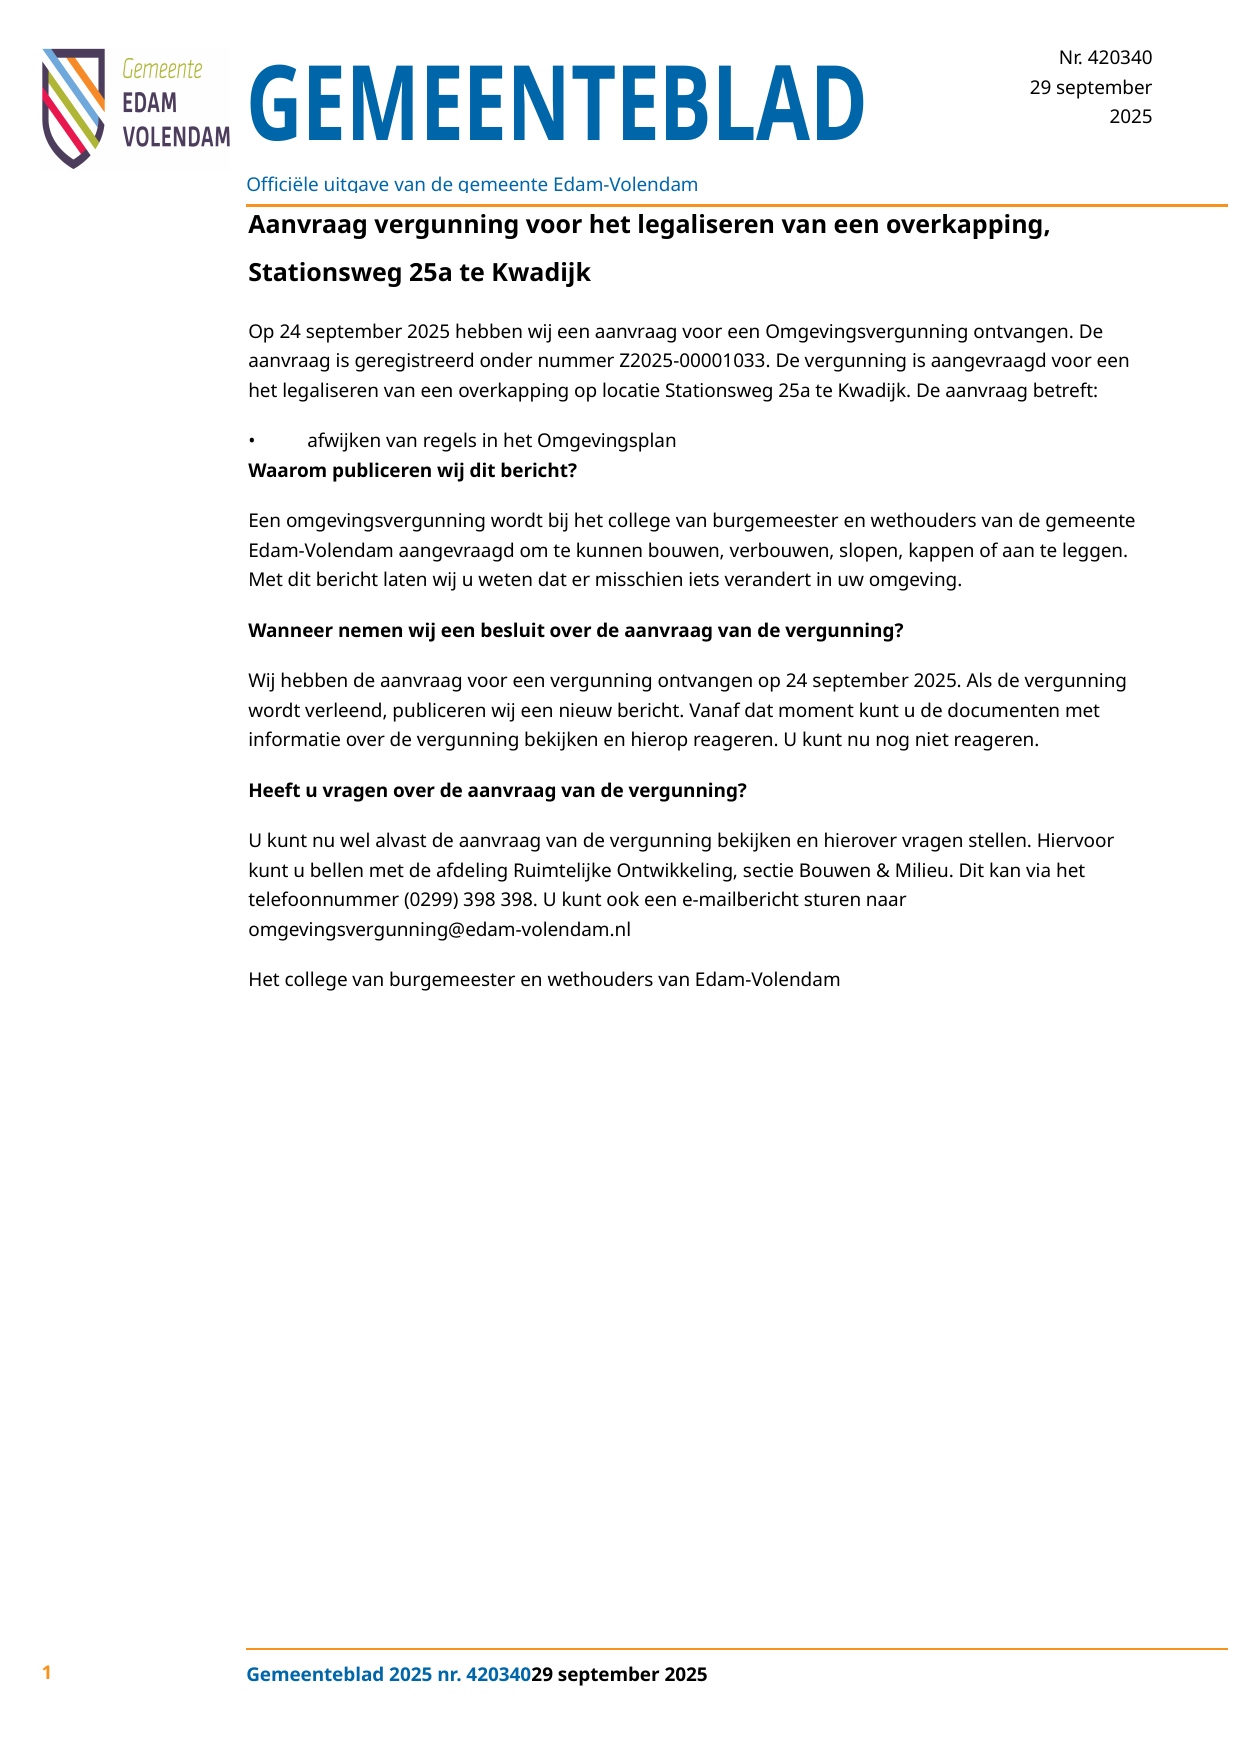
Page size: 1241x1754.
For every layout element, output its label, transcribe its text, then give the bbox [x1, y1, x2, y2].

text Waarom publiceren wij dit bericht? [248, 457, 1152, 483]
text Wanneer nemen wij een besluit over de aanvraag van de vergunning? [248, 617, 1152, 643]
text Op 24 september 2025 hebben wij een aanvraag voor een Omgevingsvergunning ontvangen. De aanvraag is geregistreerd onder nummer Z2025-00001033. De vergunning is aangevraagd voor een het legaliseren van een overkapping op locatie Stationsweg 25a te Kwadijk. De aanvraag betreft: [248, 318, 1152, 403]
text U kunt nu wel alvast de aanvraag van de vergunning bekijken en hierover vragen stellen. Hiervoor kunt u bellen met de afdeling Ruimtelijke Ontwikkeling, sectie Bouwen & Milieu. Dit kan via het telefoonnummer (0299) 398 398. U kunt ook een e-mailbericht sturen naar omgevingsvergunning@edam-volendam.nl [248, 827, 1152, 942]
text Aanvraag vergunning voor het legaliseren van een overkapping, Stationsweg 25a te Kwadijk [248, 207, 1152, 288]
text Het college van burgemeester en wethouders van Edam-Volendam [248, 967, 1152, 992]
list afwijken van regels in het Omgevingsplan [248, 427, 1152, 453]
text Wij hebben de aanvraag voor een vergunning ontvangen op 24 september 2025. Als de vergunning wordt verleend, publiceren wij een nieuw bericht. Vanaf dat moment kunt u de documenten met informatie over de vergunning bekijken en hierop reageren. U kunt nu nog niet reageren. [248, 667, 1152, 752]
text Heeft u vragen over de aanvraag van de vergunning? [248, 777, 1152, 803]
picture [41, 47, 231, 172]
text Een omgevingsvergunning wordt bij het college van burgemeester en wethouders van de gemeente Edam-Volendam aangevraagd om te kunnen bouwen, verbouwen, slopen, kappen of aan te leggen. Met dit bericht laten wij u weten dat er misschien iets verandert in uw omgeving. [248, 507, 1152, 592]
